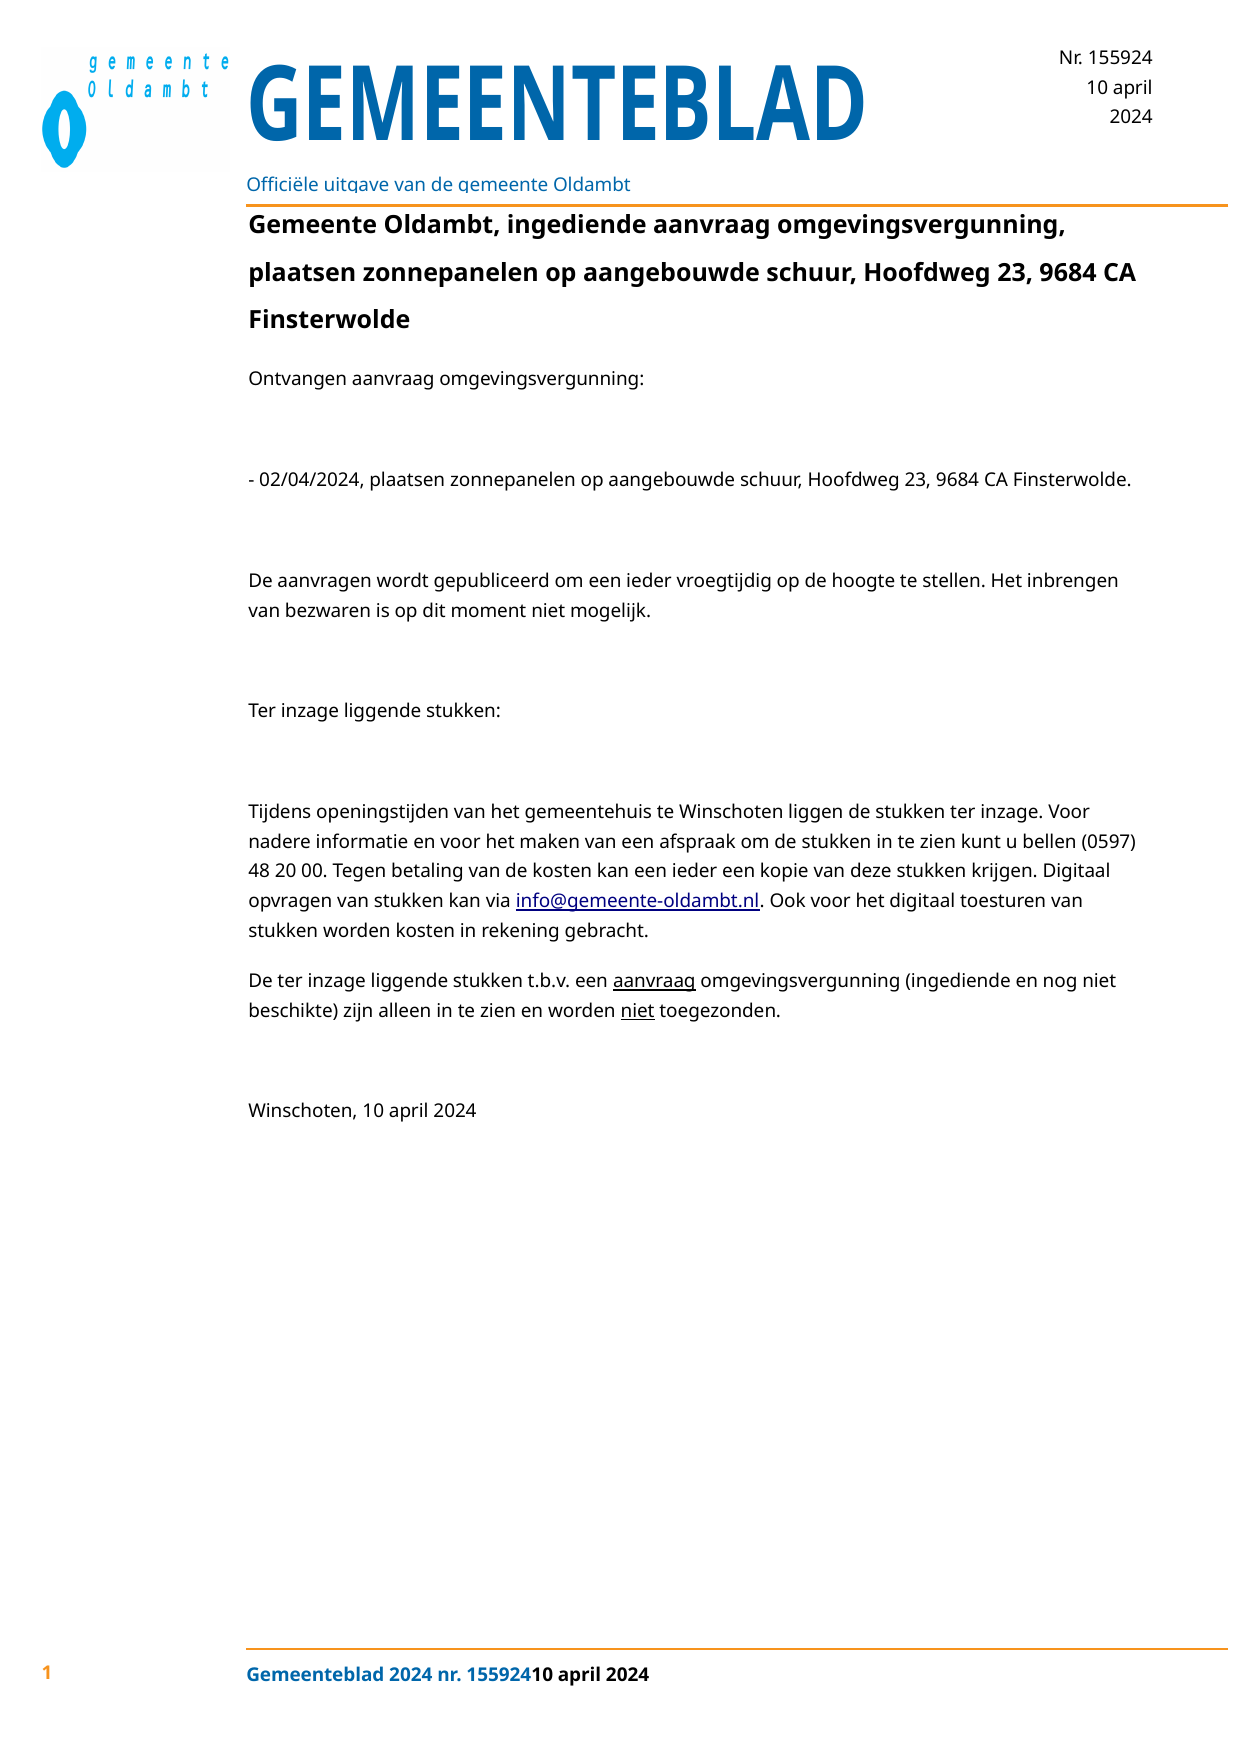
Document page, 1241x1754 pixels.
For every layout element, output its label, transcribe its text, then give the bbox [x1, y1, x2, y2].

text Ontvangen aanvraag omgevingsvergunning: [248, 366, 1152, 391]
text Tijdens openingstijden van het gemeentehuis te Winschoten liggen de stukken ter inzage. Voor nadere informatie en voor het maken van een afspraak om de stukken in te zien kunt u bellen (0597) 48 20 00. Tegen betaling van de kosten kan een ieder een kopie van deze stukken krijgen. Digitaal opvragen van stukken kan via info@gemeente-oldambt.nl. Ook voor het digitaal toesturen van stukken worden kosten in rekening gebracht. [248, 798, 1152, 942]
text - 02/04/2024, plaatsen zonnepanelen op aangebouwde schuur, Hoofdweg 23, 9684 CA Finsterwolde. [248, 466, 1152, 492]
text Winschoten, 10 april 2024 [248, 1098, 1152, 1123]
picture [41, 47, 231, 172]
text De ter inzage liggende stukken t.b.v. een aanvraag omgevingsvergunning (ingediende en nog niet beschikte) zijn alleen in te zien en worden niet toegezonden. [248, 967, 1152, 1022]
text Ter inzage liggende stukken: [248, 698, 1152, 723]
text Gemeente Oldambt, ingediende aanvraag omgevingsvergunning, plaatsen zonnepanelen op aangebouwde schuur, Hoofdweg 23, 9684 CA Finsterwolde [248, 207, 1152, 336]
text De aanvragen wordt gepubliceerd om een ieder vroegtijdig op de hoogte te stellen. Het inbrengen van bezwaren is op dit moment niet mogelijk. [248, 567, 1152, 622]
